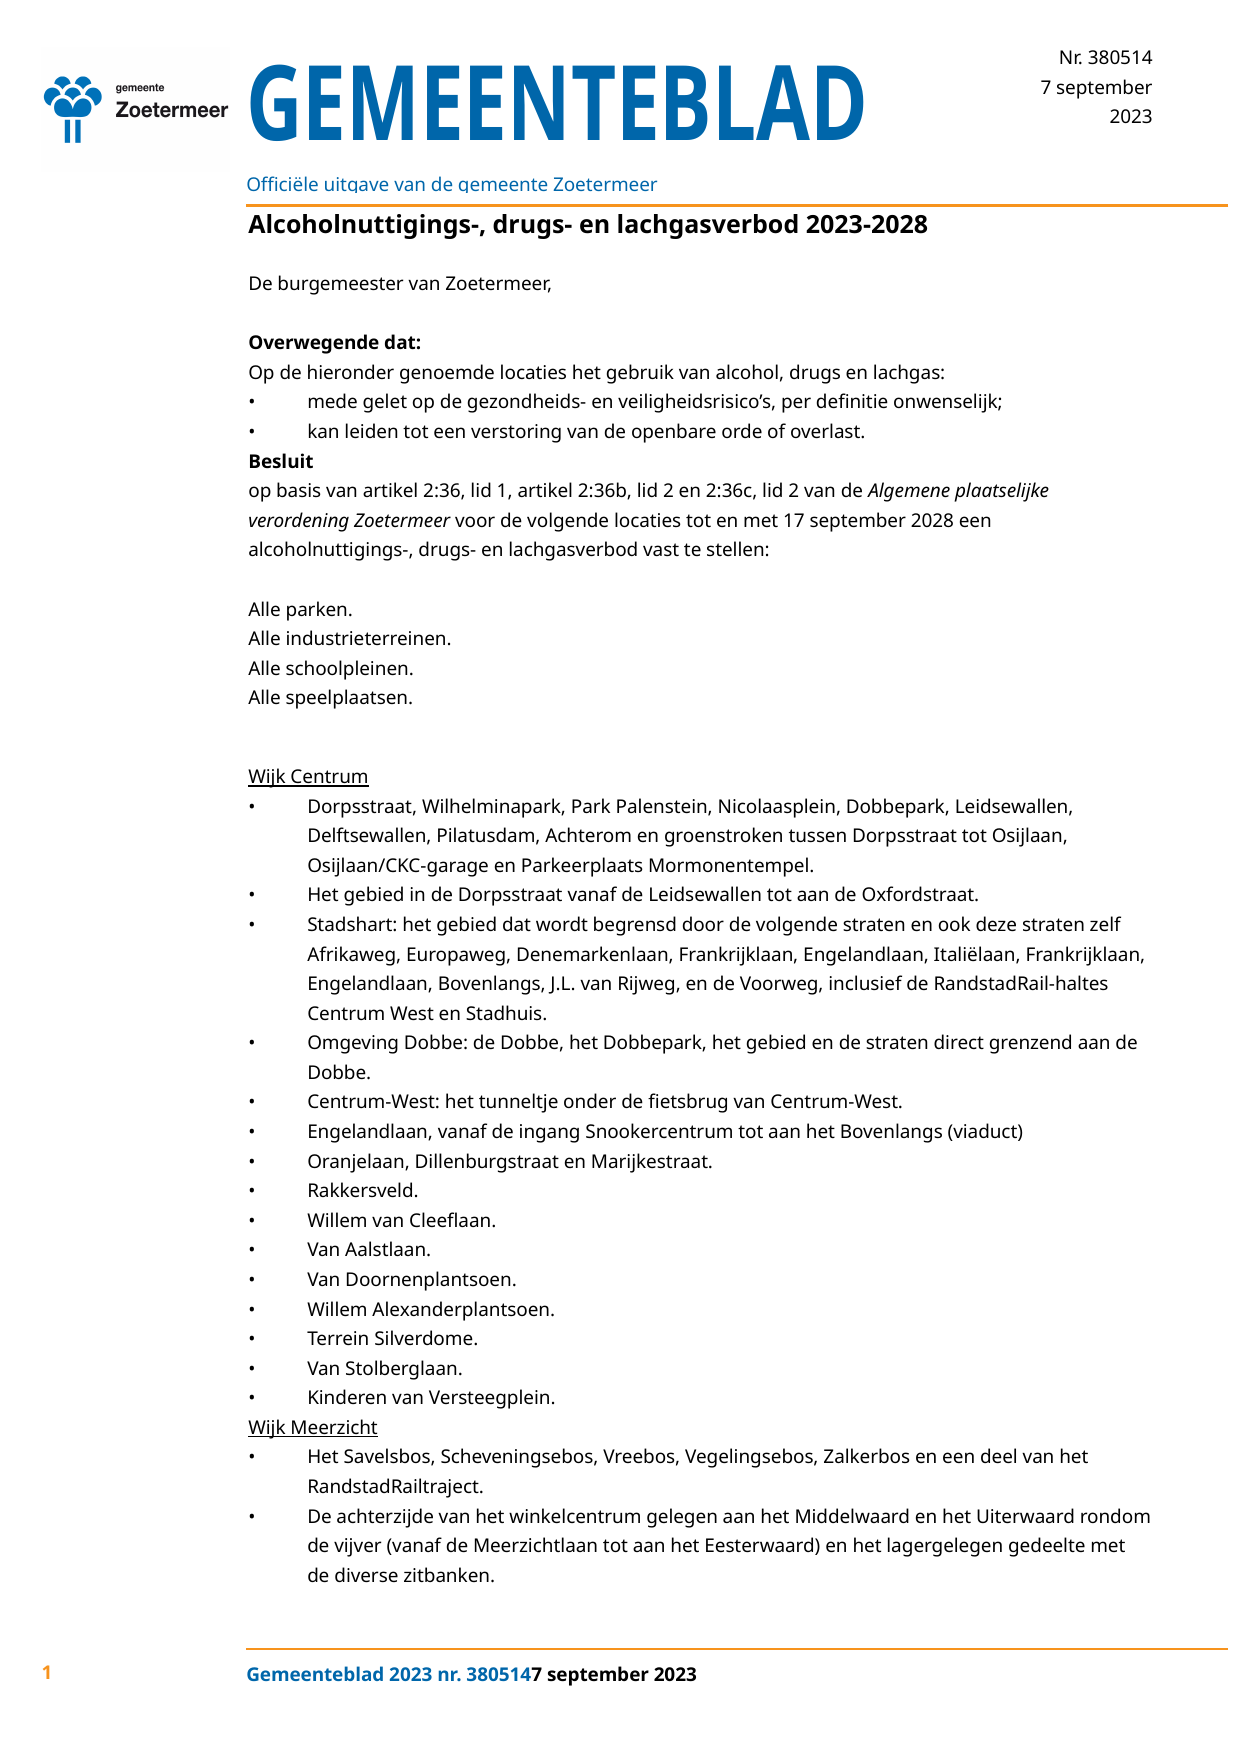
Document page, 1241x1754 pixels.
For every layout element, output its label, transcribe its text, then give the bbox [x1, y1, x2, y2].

text Overwegende dat: [248, 329, 1152, 355]
text Alle speelplaatsen. [248, 684, 1152, 710]
list Stadshart: het gebied dat wordt begrensd door de volgende straten en ook deze straten zelf Afrikaweg, Europaweg, Denemarkenlaan, Frankrijklaan, Engelandlaan, Italiëlaan, Frankrijklaan, Engelandlaan, Bovenlangs, J.L. van Rijweg, en de Voorweg, inclusief de RandstadRail-haltes Centrum West en Stadhuis. [248, 911, 1152, 1026]
list De achterzijde van het winkelcentrum gelegen aan het Middelwaard en het Uiterwaard rondom de vijver (vanaf de Meerzichtlaan tot aan het Eesterwaard) en het lagergelegen gedeelte met de diverse zitbanken. [248, 1503, 1152, 1588]
list Het gebied in de Dorpsstraat vanaf de Leidsewallen tot aan de Oxfordstraat. [248, 882, 1152, 907]
text Alle schoolpleinen. [248, 655, 1152, 681]
list Centrum-West: het tunneltje onder de fietsbrug van Centrum-West. [248, 1089, 1152, 1114]
list Het Savelsbos, Scheveningsebos, Vreebos, Vegelingsebos, Zalkerbos en een deel van het RandstadRailtraject. [248, 1444, 1152, 1499]
list Rakkersveld. [248, 1177, 1152, 1203]
list Willem van Cleeflaan. [248, 1207, 1152, 1233]
list Engelandlaan, vanaf de ingang Snookercentrum tot aan het Bovenlangs (viaduct) [248, 1118, 1152, 1144]
list mede gelet op de gezondheids- en veiligheidsrisico’s, per definitie onwenselijk; [248, 389, 1152, 414]
text Op de hieronder genoemde locaties het gebruik van alcohol, drugs en lachgas: [248, 359, 1152, 385]
list Terrein Silverdome. [248, 1325, 1152, 1351]
list Willem Alexanderplantsoen. [248, 1296, 1152, 1322]
list kan leiden tot een verstoring van de openbare orde of overlast. [248, 418, 1152, 444]
text Alle parken. [248, 596, 1152, 621]
text Wijk Meerzicht [248, 1414, 1152, 1440]
text Wijk Centrum [248, 763, 1152, 789]
text Besluit [248, 448, 1152, 473]
text Alcoholnuttigings-, drugs- en lachgasverbod 2023-2028 [248, 207, 1152, 241]
text Alle industrieterreinen. [248, 625, 1152, 651]
list Van Stolberglaan. [248, 1355, 1152, 1381]
list Omgeving Dobbe: de Dobbe, het Dobbepark, het gebied en de straten direct grenzend aan de Dobbe. [248, 1029, 1152, 1085]
list Van Doornenplantsoen. [248, 1266, 1152, 1292]
text op basis van artikel 2:36, lid 1, artikel 2:36b, lid 2 en 2:36c, lid 2 van de Algemene plaatselijke verordening Zoetermeer voor de volgende locaties tot en met 17 september 2028 een alcoholnuttigings-, drugs- en lachgasverbod vast te stellen: [248, 477, 1152, 562]
list Oranjelaan, Dillenburgstraat en Marijkestraat. [248, 1148, 1152, 1174]
picture [41, 47, 231, 172]
list Dorpsstraat, Wilhelminapark, Park Palenstein, Nicolaasplein, Dobbepark, Leidsewallen, Delftsewallen, Pilatusdam, Achterom en groenstroken tussen Dorpsstraat tot Osijlaan, Osijlaan/CKC-garage en Parkeerplaats Mormonentempel. [248, 793, 1152, 878]
text De burgemeester van Zoetermeer, [248, 270, 1152, 296]
list Van Aalstlaan. [248, 1237, 1152, 1262]
list Kinderen van Versteegplein. [248, 1384, 1152, 1410]
